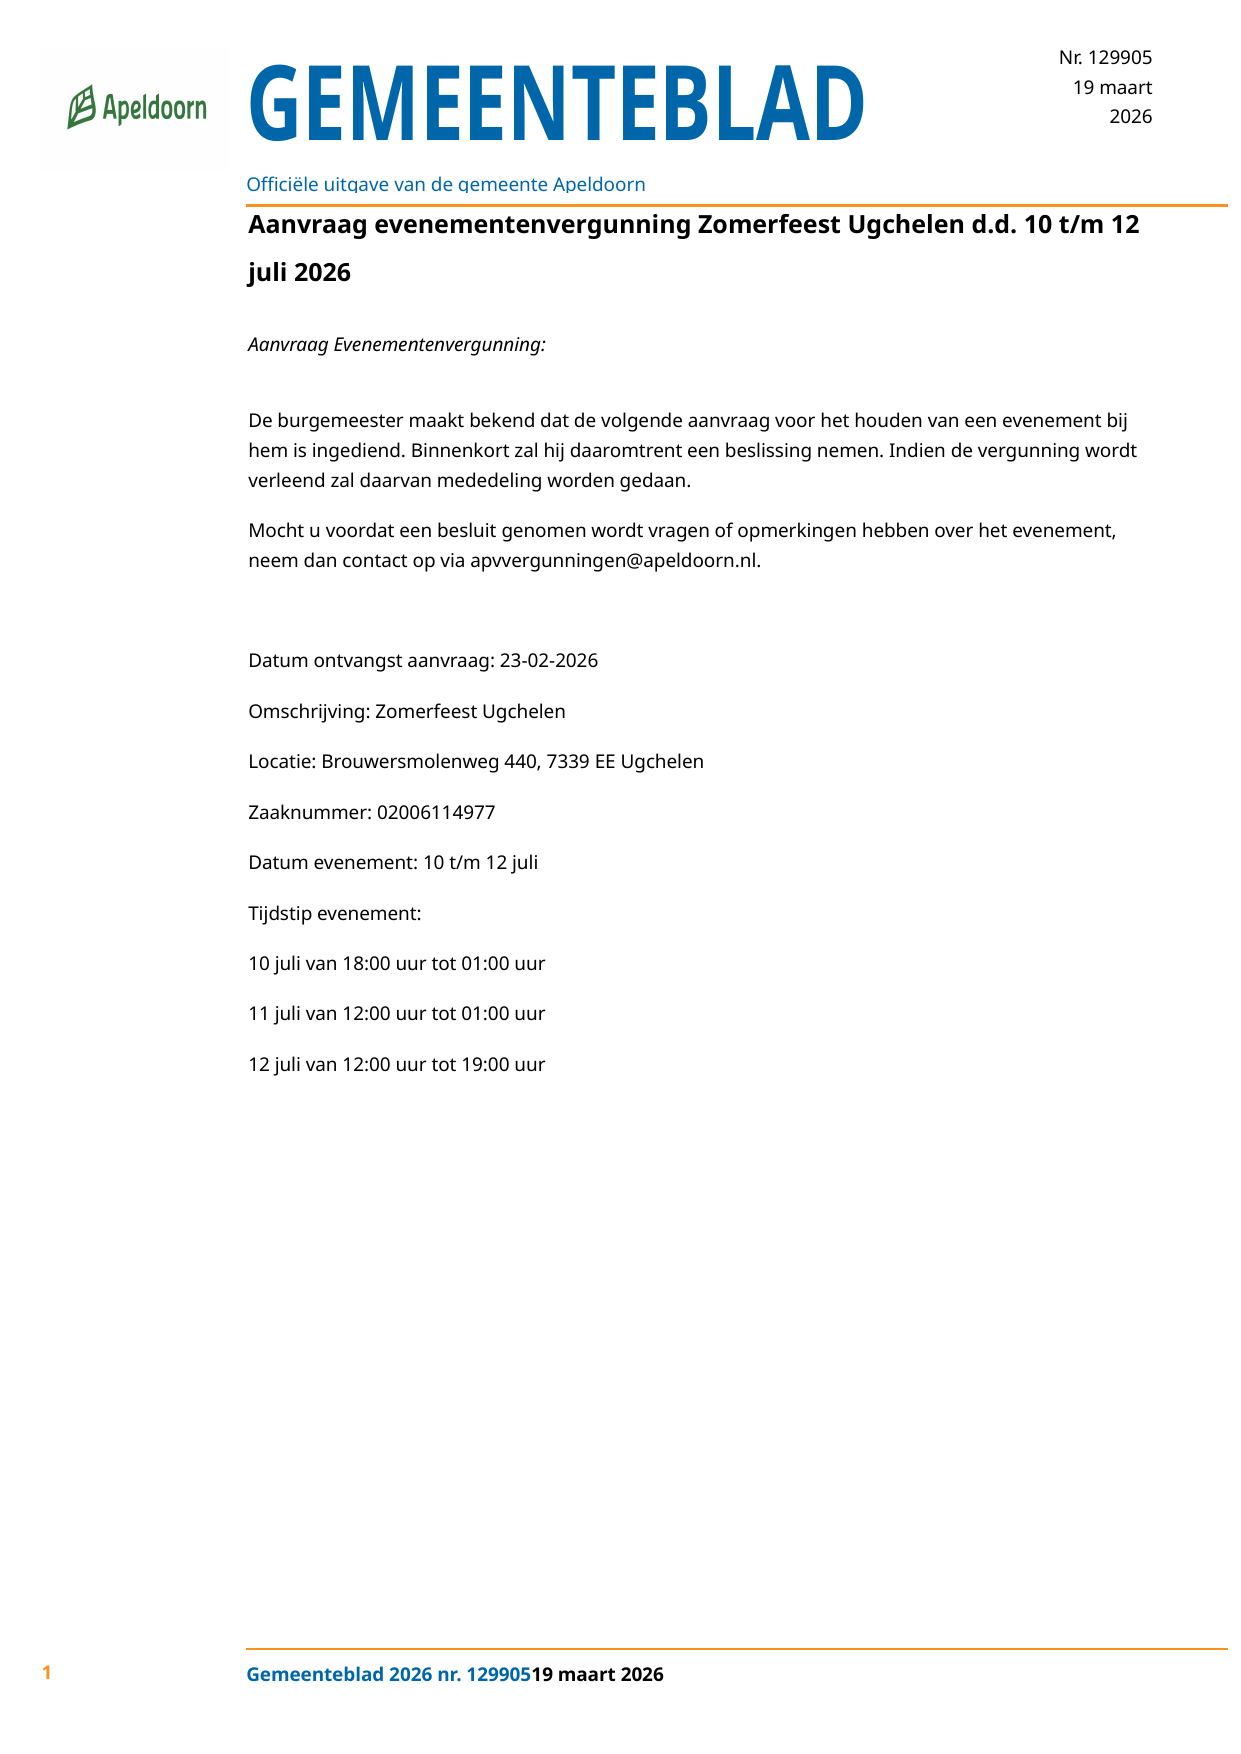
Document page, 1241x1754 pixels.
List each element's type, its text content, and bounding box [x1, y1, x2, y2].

text Datum ontvangst aanvraag: 23-02-2026 [248, 648, 1152, 673]
text 12 juli van 12:00 uur tot 19:00 uur [248, 1051, 1152, 1077]
text Omschrijving: Zomerfeest Ugchelen [248, 698, 1152, 724]
picture [41, 47, 231, 172]
text Locatie: Brouwersmolenweg 440, 7339 EE Ugchelen [248, 748, 1152, 774]
text Zaaknummer: 02006114977 [248, 799, 1152, 824]
text 11 juli van 12:00 uur tot 01:00 uur [248, 1001, 1152, 1026]
text Datum evenement: 10 t/m 12 juli [248, 849, 1152, 875]
text De burgemeester maakt bekend dat de volgende aanvraag voor het houden van een evenement bij hem is ingediend. Binnenkort zal hij daaromtrent een beslissing nemen. Indien de vergunning wordt verleend zal daarvan mededeling worden gedaan. [248, 408, 1152, 492]
text Tijdstip evenement: [248, 900, 1152, 925]
text Mocht u voordat een besluit genomen wordt vragen of opmerkingen hebben over het evenement, neem dan contact op via apvvergunningen@apeldoorn.nl. [248, 517, 1152, 572]
text 10 juli van 18:00 uur tot 01:00 uur [248, 950, 1152, 976]
text Aanvraag Evenementenvergunning: [248, 331, 1152, 357]
text Aanvraag evenementenvergunning Zomerfeest Ugchelen d.d. 10 t/m 12 juli 2026 [248, 207, 1152, 288]
